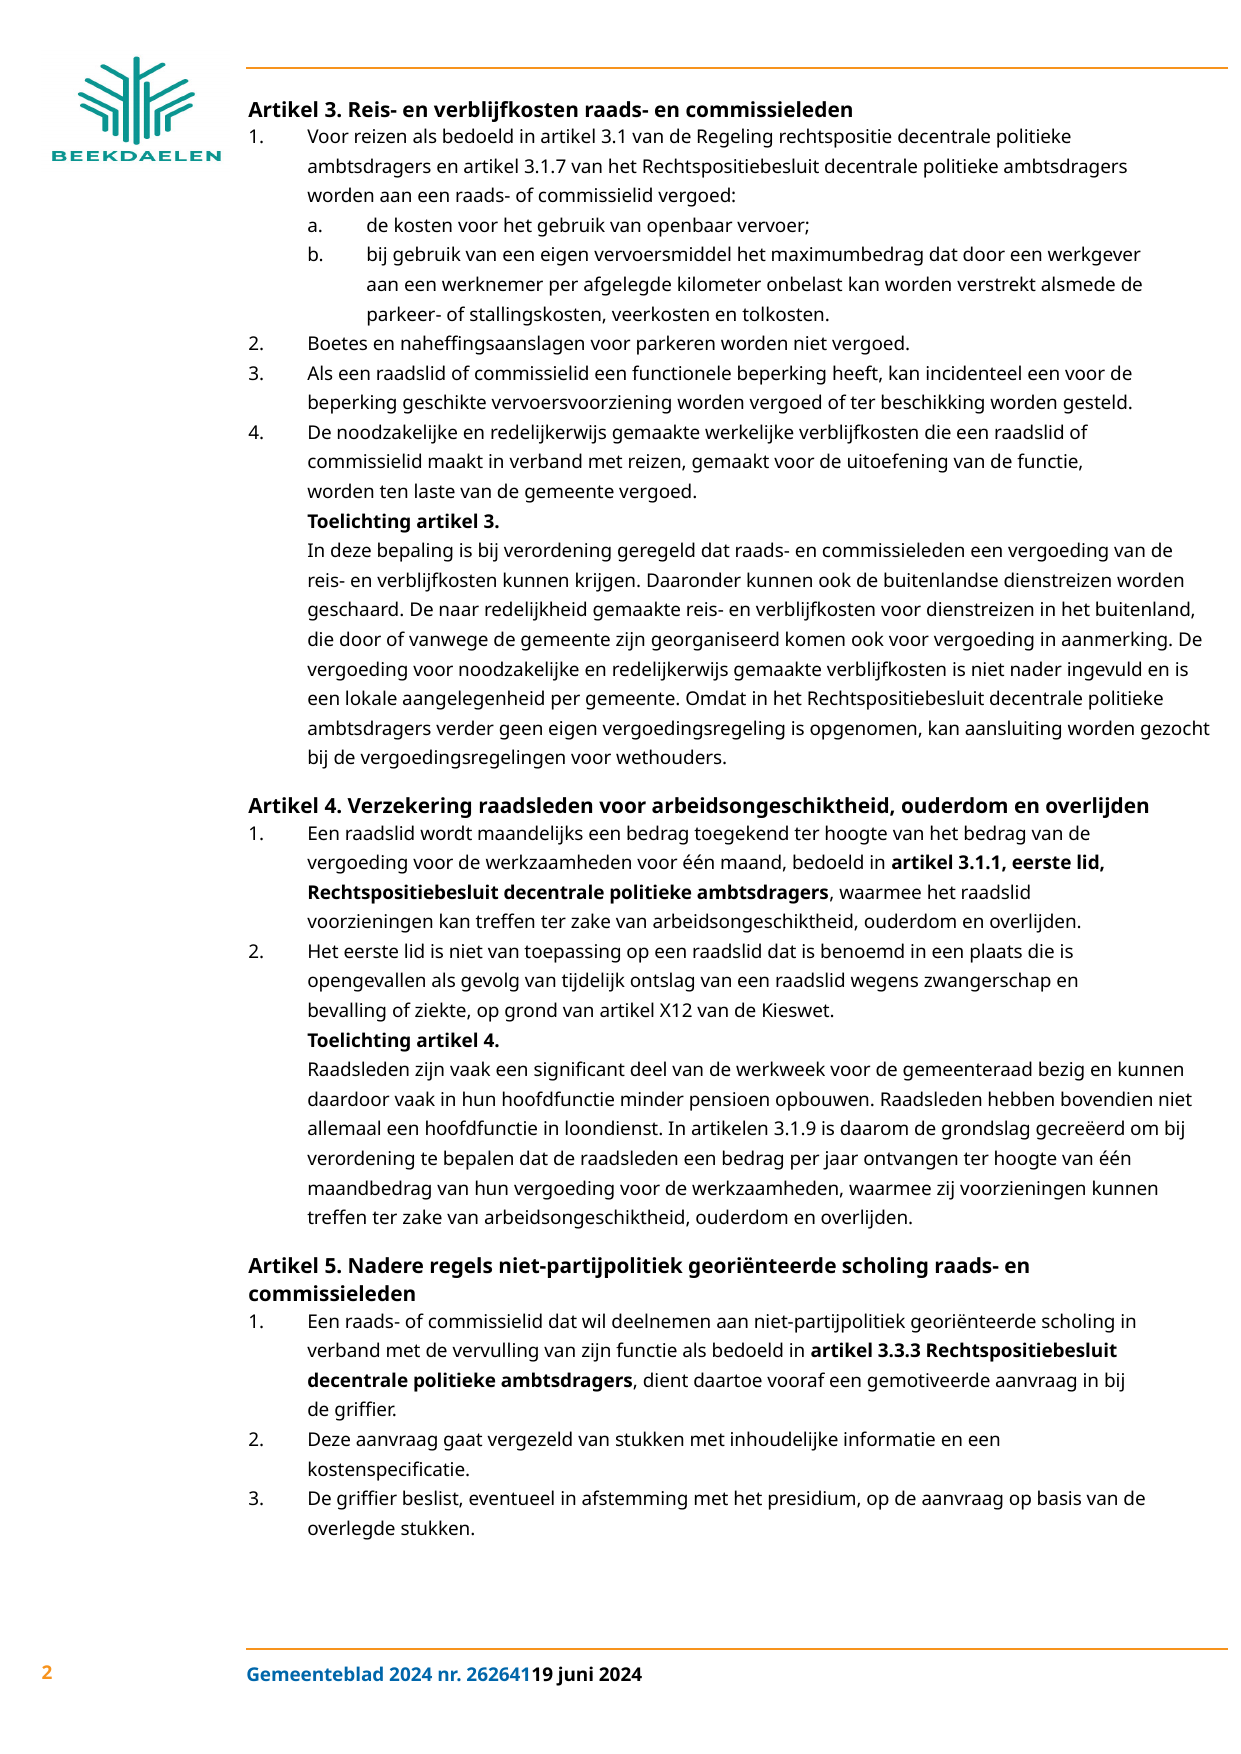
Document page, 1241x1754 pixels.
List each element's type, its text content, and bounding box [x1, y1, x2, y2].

list Het eerste lid is niet van toepassing op een raadslid dat is benoemd in een plaats die is opengevallen als gevolg van tijdelijk ontslag van een raadslid wegens zwangerschap en bevalling of ziekte, op grond van artikel X12 van de Kieswet. [248, 938, 1152, 1023]
list bij gebruik van een eigen vervoersmiddel het maximumbedrag dat door een werkgever aan een werknemer per afgelegde kilometer onbelast kan worden verstrekt alsmede de parkeer- of stallingskosten, veerkosten en tolkosten. [307, 242, 1152, 326]
list De noodzakelijke en redelijkerwijs gemaakte werkelijke verblijfkosten die een raadslid of commissielid maakt in verband met reizen, gemaakt voor de uitoefening van de functie, worden ten laste van de gemeente vergoed. [248, 419, 1152, 504]
picture [41, 47, 231, 172]
table_header Toelichting artikel 3. In deze bepaling is bij verordening geregeld dat raads- en commissieleden een vergoeding van de reis- en verblijfkosten kunnen krijgen. Daaronder kunnen ook de buitenlandse dienstreizen worden geschaard. De naar redelijkheid gemaakte reis- en verblijfkosten voor dienstreizen in het buitenland, die door of vanwege de gemeente zijn georganiseerd komen ook voor vergoeding in aanmerking. De vergoeding voor noodzakelijke en redelijkerwijs gemaakte verblijfkosten is niet nader ingevuld en is een lokale aangelegenheid per gemeente. Omdat in het Rechtspositiebesluit decentrale politieke ambtsdragers verder geen eigen vergoedingsregeling is opgenomen, kan aansluiting worden gezocht bij de vergoedingsregelingen voor wethouders. [307, 508, 1211, 770]
list De griffier beslist, eventueel in afstemming met het presidium, op de aanvraag op basis van de overlegde stukken. [248, 1485, 1152, 1541]
list Voor reizen als bedoeld in artikel 3.1 van de Regeling rechtspositie decentrale politieke ambtsdragers en artikel 3.1.7 van het Rechtspositiebesluit decentrale politieke ambtsdragers worden aan een raads- of commissielid vergoed: [248, 123, 1152, 208]
text Artikel 4. Verzekering raadsleden voor arbeidsongeschiktheid, ouderdom en overlijden [248, 791, 1152, 820]
table_header Toelichting artikel 4. Raadsleden zijn vaak een significant deel van de werkweek voor de gemeenteraad bezig en kunnen daardoor vaak in hun hoofdfunctie minder pensioen opbouwen. Raadsleden hebben bovendien niet allemaal een hoofdfunctie in loondienst. In artikelen 3.1.9 is daarom de grondslag gecreëerd om bij verordening te bepalen dat de raadsleden een bedrag per jaar ontvangen ter hoogte van één maandbedrag van hun vergoeding voor de werkzaamheden, waarmee zij voorzieningen kunnen treffen ter zake van arbeidsongeschiktheid, ouderdom en overlijden. [307, 1027, 1211, 1230]
text Artikel 3. Reis- en verblijfkosten raads- en commissieleden [248, 95, 1152, 123]
text Artikel 5. Nadere regels niet-partijpolitiek georiënteerde scholing raads- en commissieleden [248, 1251, 1152, 1308]
list Een raads- of commissielid dat wil deelnemen aan niet-partijpolitiek georiënteerde scholing in verband met de vervulling van zijn functie als bedoeld in artikel 3.3.3 Rechtspositiebesluit decentrale politieke ambtsdragers, dient daartoe vooraf een gemotiveerde aanvraag in bij de griffier. [248, 1308, 1152, 1422]
list Een raadslid wordt maandelijks een bedrag toegekend ter hoogte van het bedrag van de vergoeding voor de werkzaamheden voor één maand, bedoeld in artikel 3.1.1, eerste lid, Rechtspositiebesluit decentrale politieke ambtsdragers, waarmee het raadslid voorzieningen kan treffen ter zake van arbeidsongeschiktheid, ouderdom en overlijden. [248, 820, 1152, 934]
list de kosten voor het gebruik van openbaar vervoer; [307, 212, 1152, 238]
list Boetes en naheffingsaanslagen voor parkeren worden niet vergoed. [248, 330, 1152, 356]
list Deze aanvraag gaat vergezeld van stukken met inhoudelijke informatie en een kostenspecificatie. [248, 1426, 1152, 1482]
list Als een raadslid of commissielid een functionele beperking heeft, kan incidenteel een voor de beperking geschikte vervoersvoorziening worden vergoed of ter beschikking worden gesteld. [248, 360, 1152, 415]
